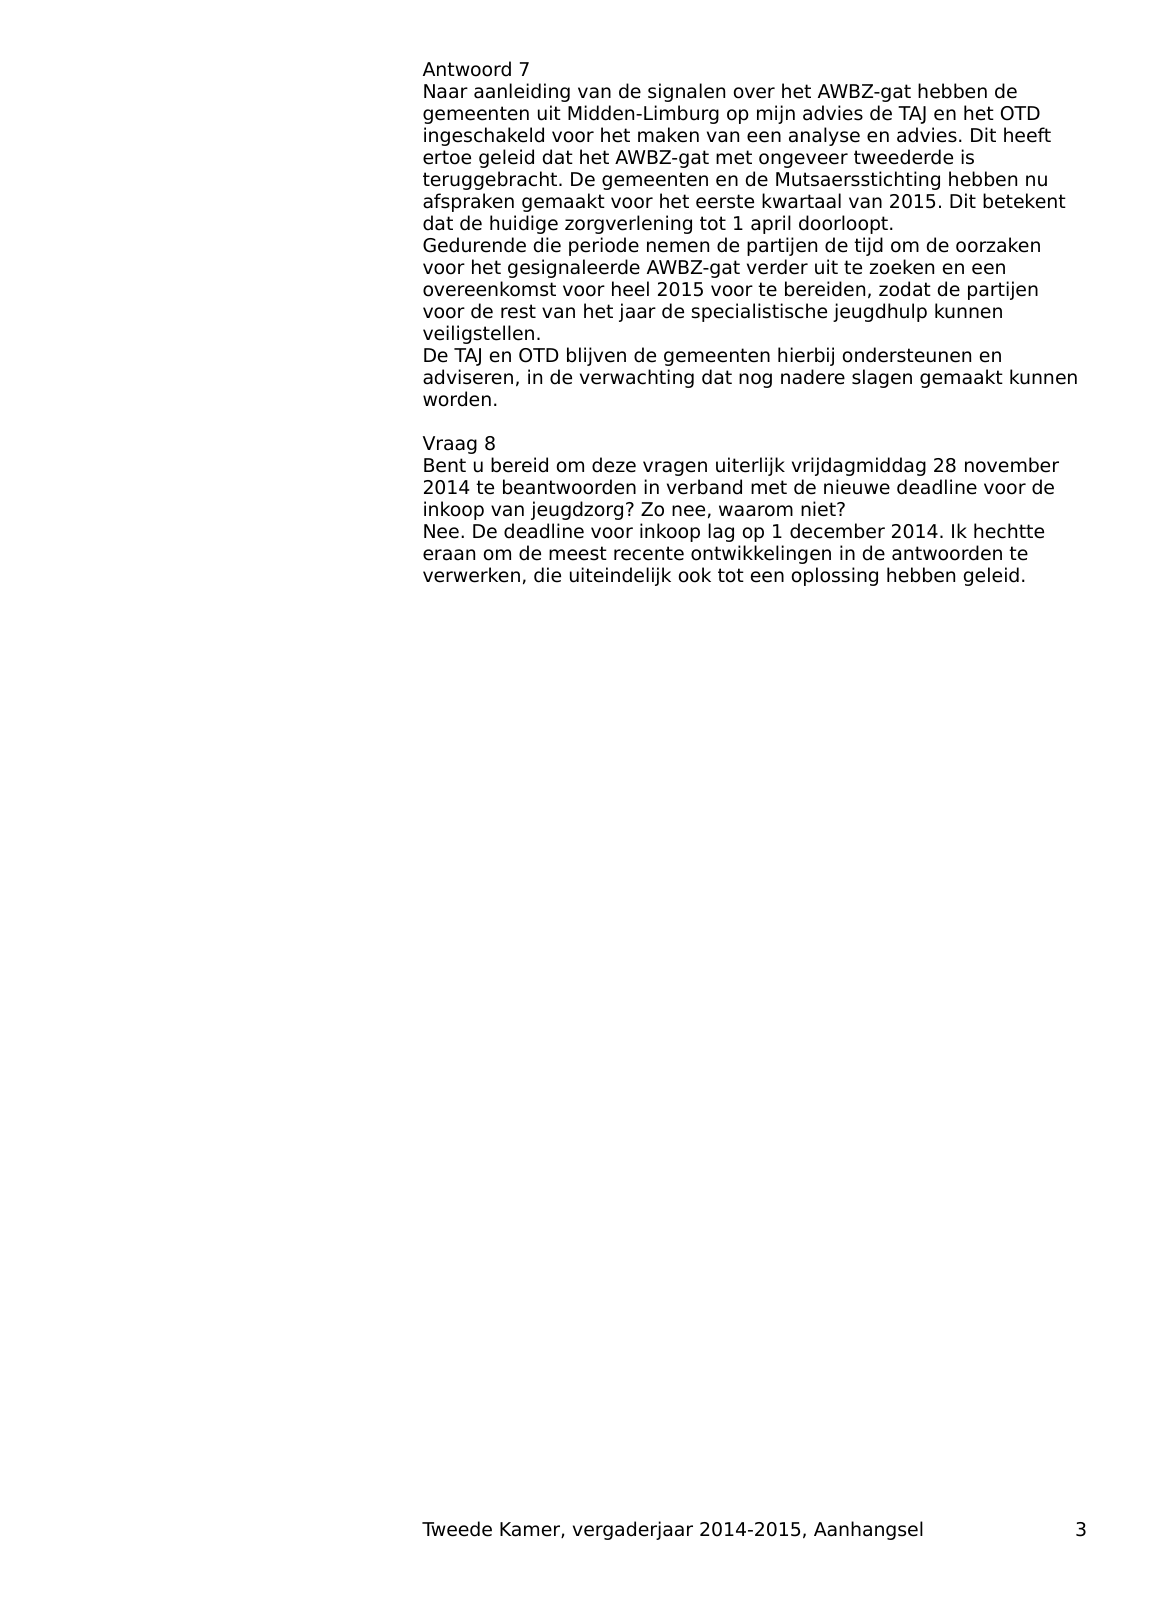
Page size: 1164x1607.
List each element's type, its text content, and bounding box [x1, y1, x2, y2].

text Naar aanleiding van de signalen over het AWBZ-gat hebben de gemeenten uit Midden-Limburg op mijn advies de TAJ en het OTD ingeschakeld voor het maken van een analyse en advies. Dit heeft ertoe geleid dat het AWBZ-gat met ongeveer tweederde is teruggebracht. De gemeenten en de Mutsaersstichting hebben nu afspraken gemaakt voor het eerste kwartaal van 2015. Dit betekent dat de huidige zorgverlening tot 1 april doorloopt. [422, 81, 1087, 235]
text De TAJ en OTD blijven de gemeenten hierbij ondersteunen en adviseren, in de verwachting dat nog nadere slagen gemaakt kunnen worden. [422, 345, 1087, 411]
text Vraag 8 [422, 433, 1087, 455]
text Antwoord 7 [422, 59, 1087, 81]
text Nee. De deadline voor inkoop lag op 1 december 2014. Ik hechtte eraan om de meest recente ontwikkelingen in de antwoorden te verwerken, die uiteindelijk ook tot een oplossing hebben geleid. [422, 521, 1087, 587]
text Bent u bereid om deze vragen uiterlijk vrijdagmiddag 28 november 2014 te beantwoorden in verband met de nieuwe deadline voor de inkoop van jeugdzorg? Zo nee, waarom niet? [422, 455, 1087, 521]
text Gedurende die periode nemen de partijen de tijd om de oorzaken voor het gesignaleerde AWBZ-gat verder uit te zoeken en een overeenkomst voor heel 2015 voor te bereiden, zodat de partijen voor de rest van het jaar de specialistische jeugdhulp kunnen veiligstellen. [422, 235, 1087, 345]
